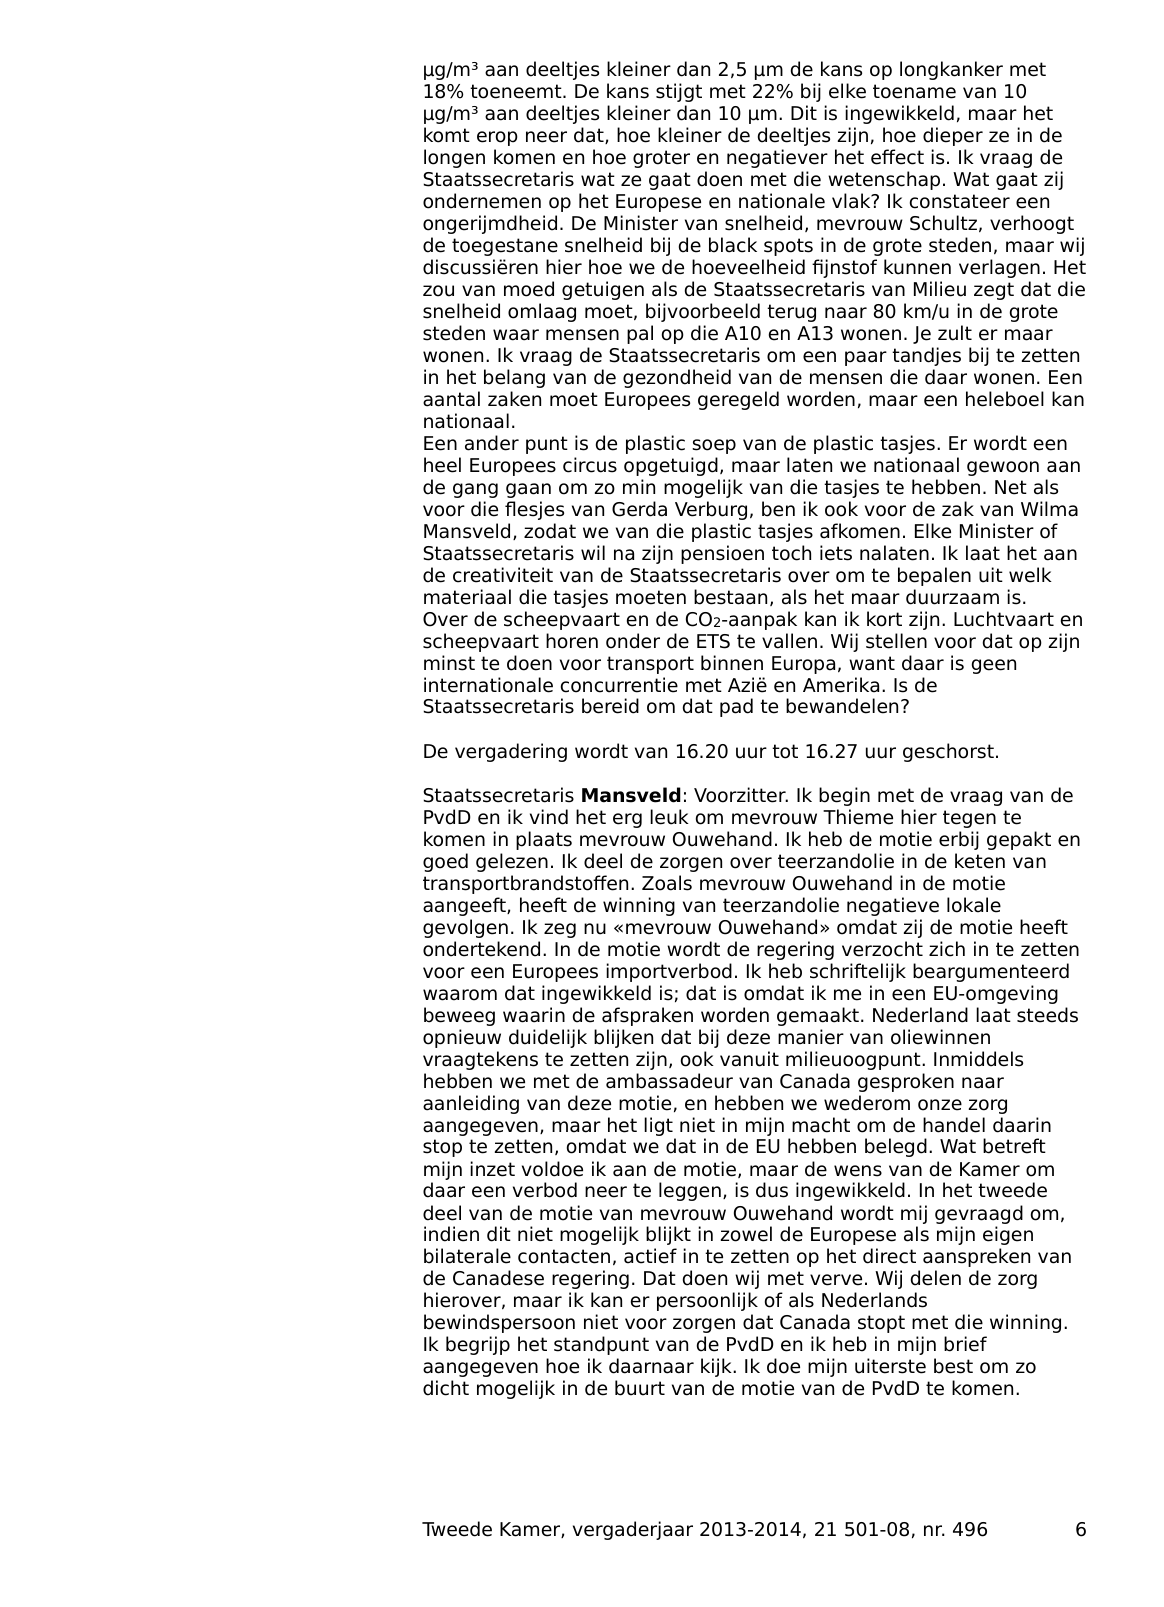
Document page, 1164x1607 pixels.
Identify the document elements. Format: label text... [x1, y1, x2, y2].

text µg/m³ aan deeltjes kleiner dan 2,5 µm de kans op longkanker met 18% toeneemt. De kans stijgt met 22% bij elke toename van 10 µg/m³ aan deeltjes kleiner dan 10 µm. Dit is ingewikkeld, maar het komt erop neer dat, hoe kleiner de deeltjes zijn, hoe dieper ze in de longen komen en hoe groter en negatiever het effect is. Ik vraag de Staatssecretaris wat ze gaat doen met die wetenschap. Wat gaat zij ondernemen op het Europese en nationale vlak? Ik constateer een ongerijmdheid. De Minister van snelheid, mevrouw Schultz, verhoogt de toegestane snelheid bij de black spots in de grote steden, maar wij discussiëren hier hoe we de hoeveelheid fijnstof kunnen verlagen. Het zou van moed getuigen als de Staatssecretaris van Milieu zegt dat die snelheid omlaag moet, bijvoorbeeld terug naar 80 km/u in de grote steden waar mensen pal op die A10 en A13 wonen. Je zult er maar wonen. Ik vraag de Staatssecretaris om een paar tandjes bij te zetten in het belang van de gezondheid van de mensen die daar wonen. Een aantal zaken moet Europees geregeld worden, maar een heleboel kan nationaal. [422, 59, 1087, 433]
text Staatssecretaris Mansveld: Voorzitter. Ik begin met de vraag van de PvdD en ik vind het erg leuk om mevrouw Thieme hier tegen te komen in plaats mevrouw Ouwehand. Ik heb de motie erbij gepakt en goed gelezen. Ik deel de zorgen over teerzandolie in de keten van transportbrandstoffen. Zoals mevrouw Ouwehand in de motie aangeeft, heeft de winning van teerzandolie negatieve lokale gevolgen. Ik zeg nu «mevrouw Ouwehand» omdat zij de motie heeft ondertekend. In de motie wordt de regering verzocht zich in te zetten voor een Europees importverbod. Ik heb schriftelijk beargumenteerd waarom dat ingewikkeld is; dat is omdat ik me in een EU-omgeving beweeg waarin de afspraken worden gemaakt. Nederland laat steeds opnieuw duidelijk blijken dat bij deze manier van oliewinnen vraagtekens te zetten zijn, ook vanuit milieuoogpunt. Inmiddels hebben we met de ambassadeur van Canada gesproken naar aanleiding van deze motie, en hebben we wederom onze zorg aangegeven, maar het ligt niet in mijn macht om de handel daarin stop te zetten, omdat we dat in de EU hebben belegd. Wat betreft mijn inzet voldoe ik aan de motie, maar de wens van de Kamer om daar een verbod neer te leggen, is dus ingewikkeld. In het tweede deel van de motie van mevrouw Ouwehand wordt mij gevraagd om, indien dit niet mogelijk blijkt in zowel de Europese als mijn eigen bilaterale contacten, actief in te zetten op het direct aanspreken van de Canadese regering. Dat doen wij met verve. Wij delen de zorg hierover, maar ik kan er persoonlijk of als Nederlands bewindspersoon niet voor zorgen dat Canada stopt met die winning. Ik begrijp het standpunt van de PvdD en ik heb in mijn brief aangegeven hoe ik daarnaar kijk. Ik doe mijn uiterste best om zo dicht mogelijk in de buurt van de motie van de PvdD te komen. [422, 785, 1087, 1400]
text De vergadering wordt van 16.20 uur tot 16.27 uur geschorst. [422, 741, 1087, 763]
text Een ander punt is de plastic soep van de plastic tasjes. Er wordt een heel Europees circus opgetuigd, maar laten we nationaal gewoon aan de gang gaan om zo min mogelijk van die tasjes te hebben. Net als voor die flesjes van Gerda Verburg, ben ik ook voor de zak van Wilma Mansveld, zodat we van die plastic tasjes afkomen. Elke Minister of Staatssecretaris wil na zijn pensioen toch iets nalaten. Ik laat het aan de creativiteit van de Staatssecretaris over om te bepalen uit welk materiaal die tasjes moeten bestaan, als het maar duurzaam is. [422, 433, 1087, 608]
text Over de scheepvaart en de CO2-aanpak kan ik kort zijn. Luchtvaart en scheepvaart horen onder de ETS te vallen. Wij stellen voor dat op zijn minst te doen voor transport binnen Europa, want daar is geen internationale concurrentie met Azië en Amerika. Is de Staatssecretaris bereid om dat pad te bewandelen? [422, 608, 1087, 718]
